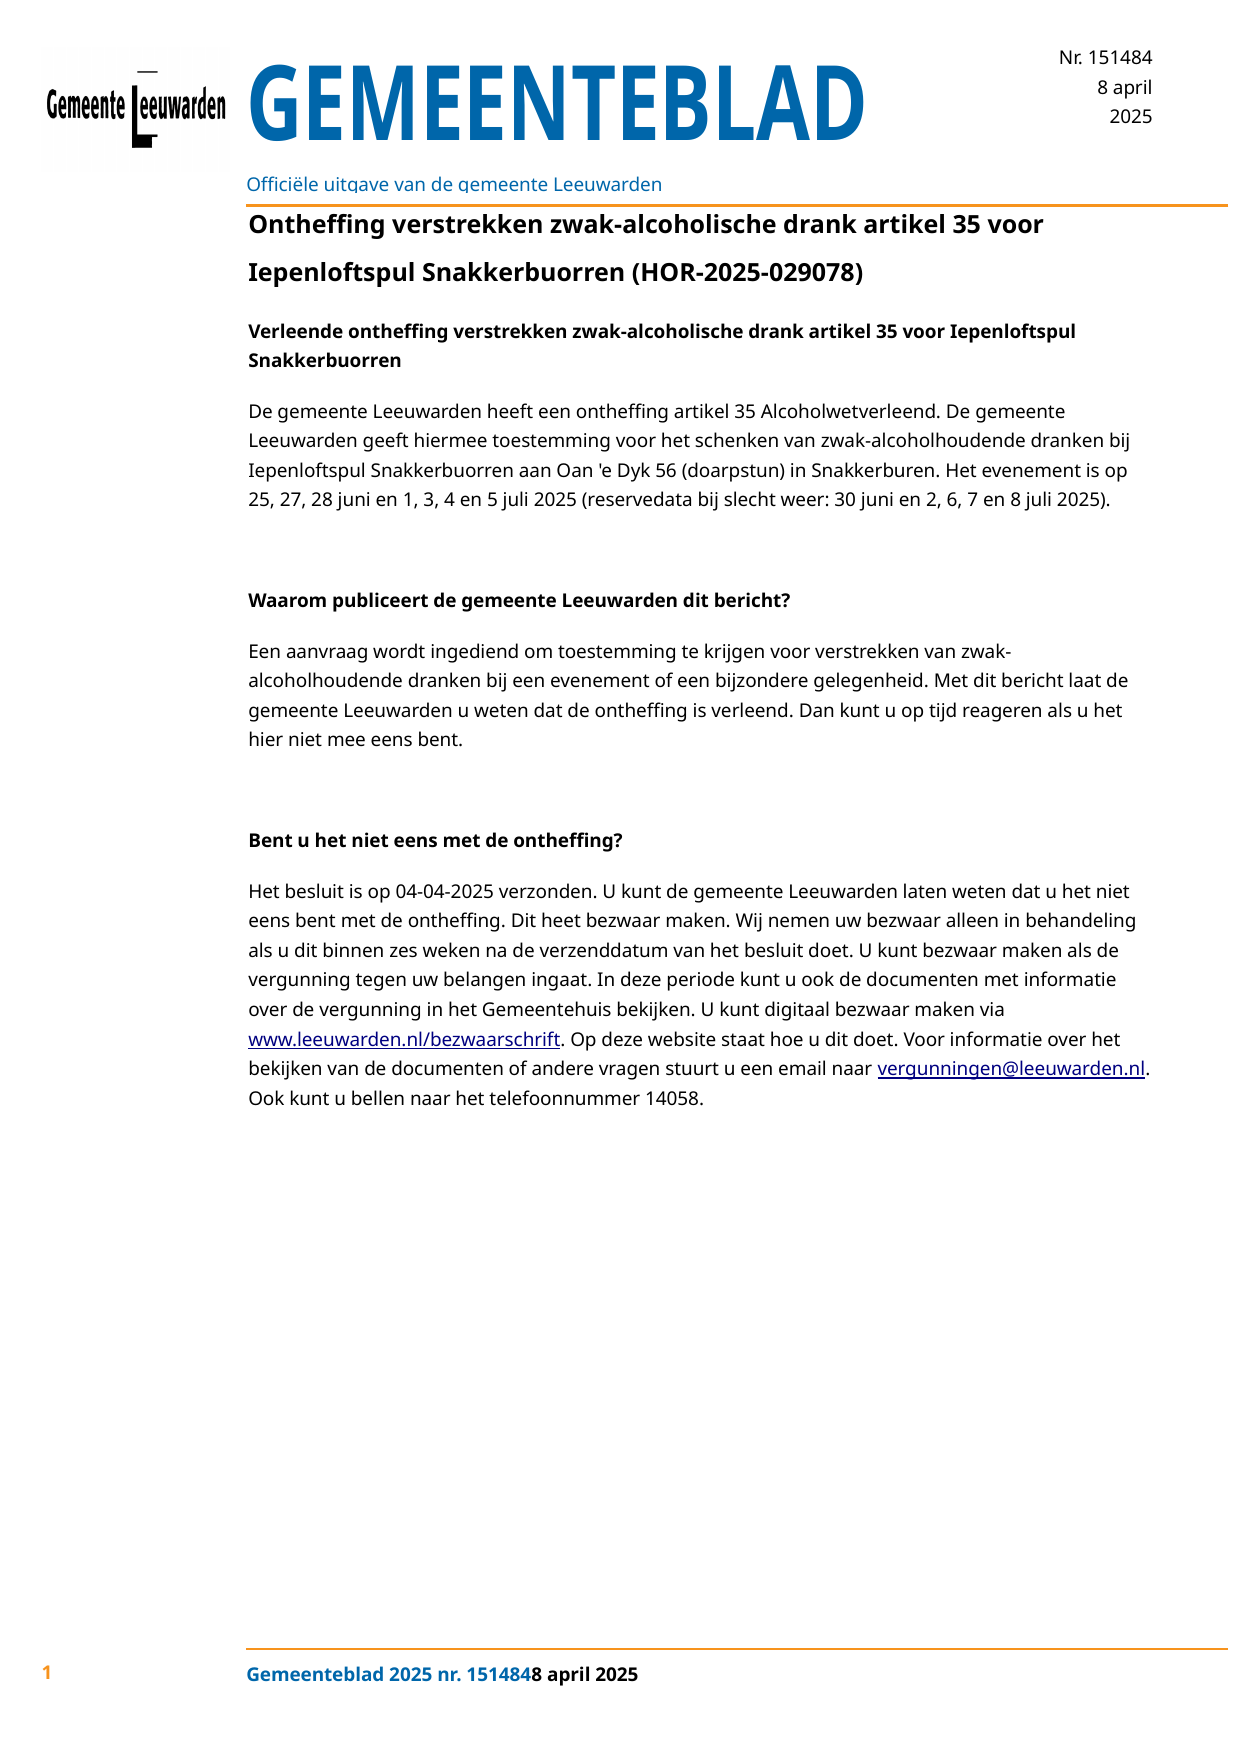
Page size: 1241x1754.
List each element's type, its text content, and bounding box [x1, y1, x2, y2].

text Bent u het niet eens met de ontheffing? [248, 827, 1152, 853]
text Een aanvraag wordt ingediend om toestemming te krijgen voor verstrekken van zwak-alcoholhoudende dranken bij een evenement of een bijzondere gelegenheid. Met dit bericht laat de gemeente Leeuwarden u weten dat de ontheffing is verleend. Dan kunt u op tijd reageren als u het hier niet mee eens bent. [248, 638, 1152, 752]
picture [41, 47, 231, 172]
text Ontheffing verstrekken zwak-alcoholische drank artikel 35 voor Iepenloftspul Snakkerbuorren (HOR-2025-029078) [248, 207, 1152, 288]
text Waarom publiceert de gemeente Leeuwarden dit bericht? [248, 587, 1152, 613]
text De gemeente Leeuwarden heeft een ontheffing artikel 35 Alcoholwetverleend. De gemeente Leeuwarden geeft hiermee toestemming voor het schenken van zwak-alcoholhoudende dranken bij Iepenloftspul Snakkerbuorren aan Oan 'e Dyk 56 (doarpstun) in Snakkerburen. Het evenement is op 25, 27, 28 juni en 1, 3, 4 en 5 juli 2025 (reservedata bij slecht weer: 30 juni en 2, 6, 7 en 8 juli 2025). [248, 398, 1152, 512]
text Het besluit is op 04-04-2025 verzonden. U kunt de gemeente Leeuwarden laten weten dat u het niet eens bent met de ontheffing. Dit heet bezwaar maken. Wij nemen uw bezwaar alleen in behandeling als u dit binnen zes weken na de verzenddatum van het besluit doet. U kunt bezwaar maken als de vergunning tegen uw belangen ingaat. In deze periode kunt u ook de documenten met informatie over de vergunning in het Gemeentehuis bekijken. U kunt digitaal bezwaar maken via www.leeuwarden.nl/bezwaarschrift. Op deze website staat hoe u dit doet. Voor informatie over het bekijken van de documenten of andere vragen stuurt u een email naar vergunningen@leeuwarden.nl. Ook kunt u bellen naar het telefoonnummer 14058. [248, 878, 1152, 1111]
text Verleende ontheffing verstrekken zwak-alcoholische drank artikel 35 voor Iepenloftspul Snakkerbuorren [248, 318, 1152, 373]
